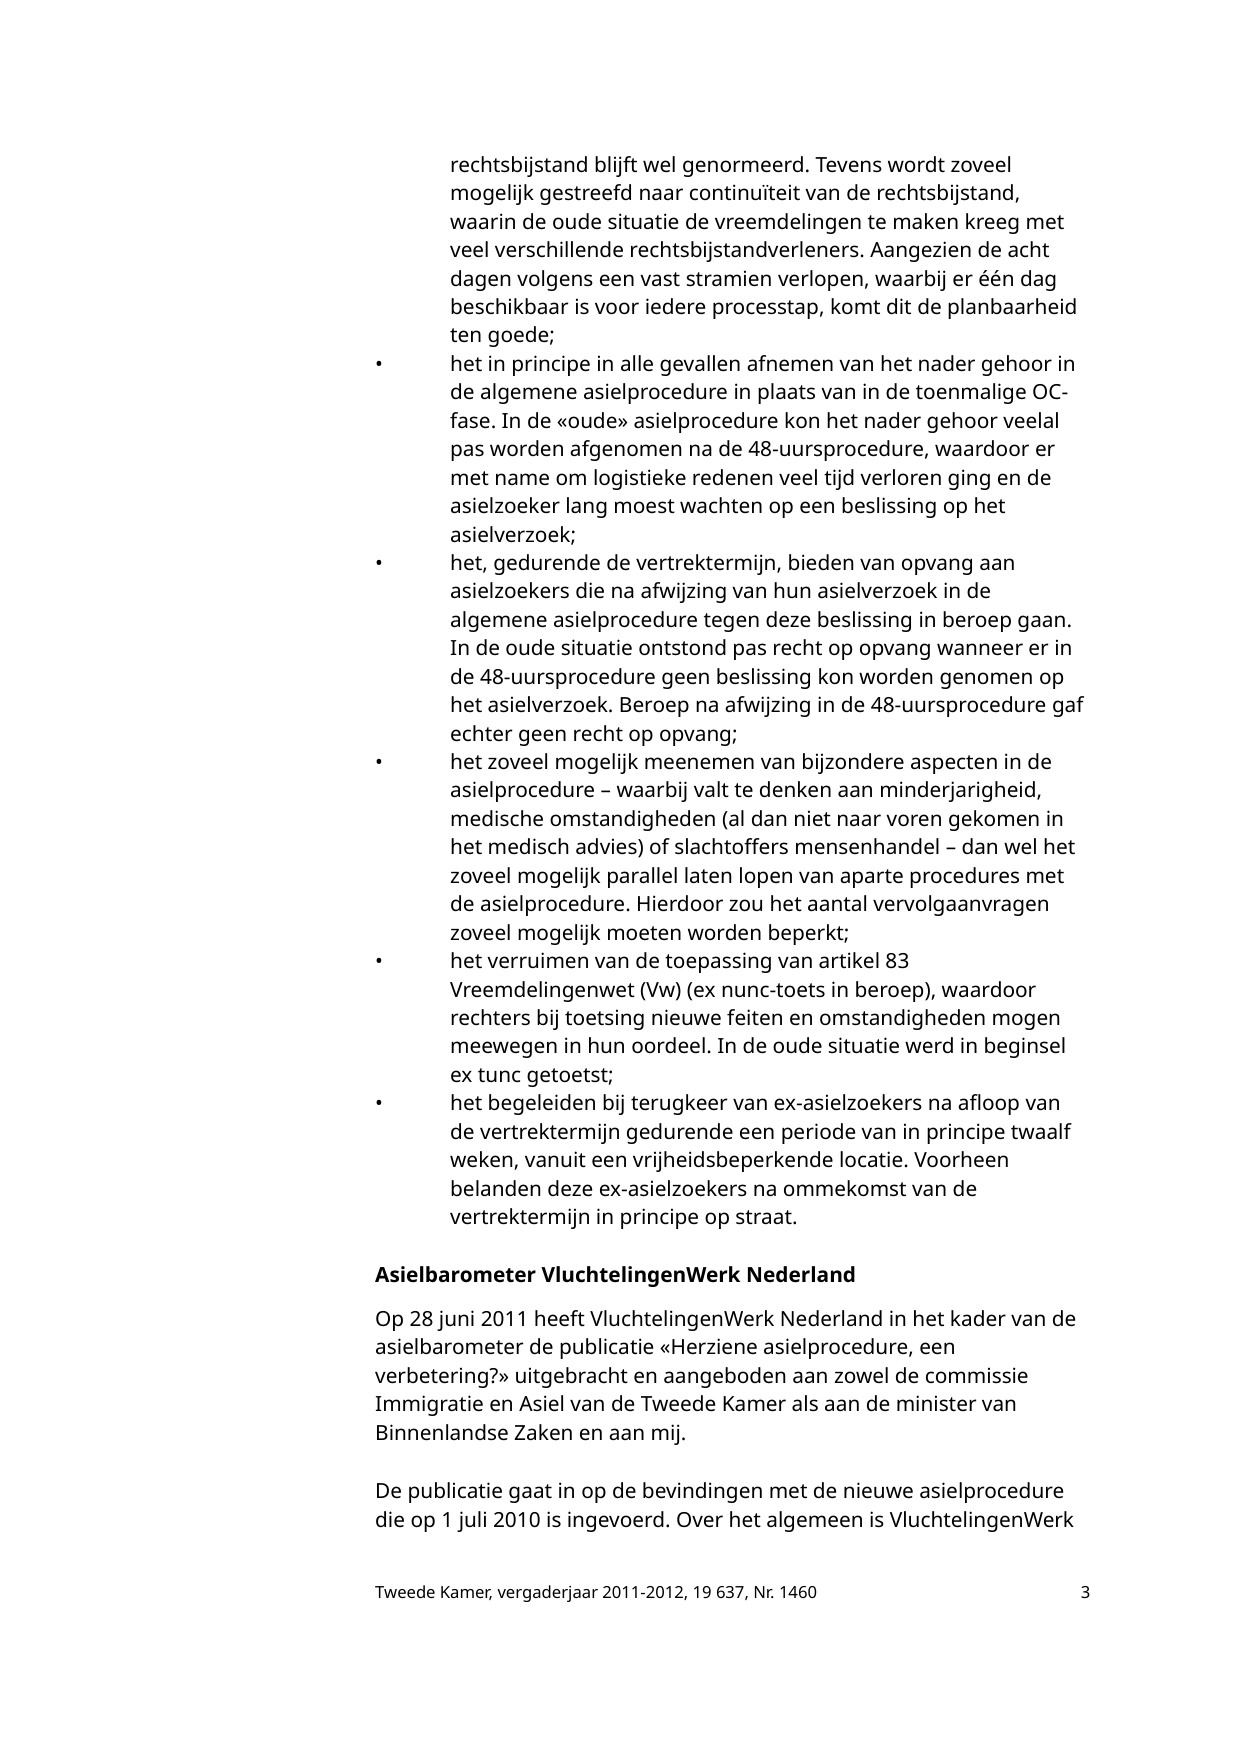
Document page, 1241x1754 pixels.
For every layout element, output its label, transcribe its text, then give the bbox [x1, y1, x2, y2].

text Asielbarometer VluchtelingenWerk Nederland [375, 1261, 1090, 1289]
text De publicatie gaat in op de bevindingen met de nieuwe asielprocedure die op 1 juli 2010 is ingevoerd. Over het algemeen is VluchtelingenWerk [375, 1476, 1090, 1533]
list rechtsbijstand blijft wel genormeerd. Tevens wordt zoveel mogelijk gestreefd naar continuïteit van de rechtsbijstand, waarin de oude situatie de vreemdelingen te maken kreeg met veel verschillende rechtsbijstandverleners. Aangezien de acht dagen volgens een vast stramien verlopen, waarbij er één dag beschikbaar is voor iedere processtap, komt dit de planbaarheid ten goede; [375, 150, 1090, 349]
list het, gedurende de vertrektermijn, bieden van opvang aan asielzoekers die na afwijzing van hun asielverzoek in de algemene asielprocedure tegen deze beslissing in beroep gaan. In de oude situatie ontstond pas recht op opvang wanneer er in de 48-uursprocedure geen beslissing kon worden genomen op het asielverzoek. Beroep na afwijzing in de 48-uursprocedure gaf echter geen recht op opvang; [375, 548, 1090, 747]
list het zoveel mogelijk meenemen van bijzondere aspecten in de asielprocedure – waarbij valt te denken aan minderjarigheid, medische omstandigheden (al dan niet naar voren gekomen in het medisch advies) of slachtoffers mensenhandel – dan wel het zoveel mogelijk parallel laten lopen van aparte procedures met de asielprocedure. Hierdoor zou het aantal vervolgaanvragen zoveel mogelijk moeten worden beperkt; [375, 747, 1090, 946]
text Op 28 juni 2011 heeft VluchtelingenWerk Nederland in het kader van de asielbarometer de publicatie «Herziene asielprocedure, een verbetering?» uitgebracht en aangeboden aan zowel de commissie Immigratie en Asiel van de Tweede Kamer als aan de minister van Binnenlandse Zaken en aan mij. [375, 1304, 1090, 1446]
list het in principe in alle gevallen afnemen van het nader gehoor in de algemene asielprocedure in plaats van in de toenmalige OC-fase. In de «oude» asielprocedure kon het nader gehoor veelal pas worden afgenomen na de 48-uursprocedure, waardoor er met name om logistieke redenen veel tijd verloren ging en de asielzoeker lang moest wachten op een beslissing op het asielverzoek; [375, 349, 1090, 548]
list het verruimen van de toepassing van artikel 83 Vreemdelingenwet (Vw) (ex nunc-toets in beroep), waardoor rechters bij toetsing nieuwe feiten en omstandigheden mogen meewegen in hun oordeel. In de oude situatie werd in beginsel ex tunc getoetst; [375, 946, 1090, 1088]
list het begeleiden bij terugkeer van ex-asielzoekers na afloop van de vertrektermijn gedurende een periode van in principe twaalf weken, vanuit een vrijheidsbeperkende locatie. Voorheen belanden deze ex-asielzoekers na ommekomst van de vertrektermijn in principe op straat. [375, 1088, 1090, 1231]
